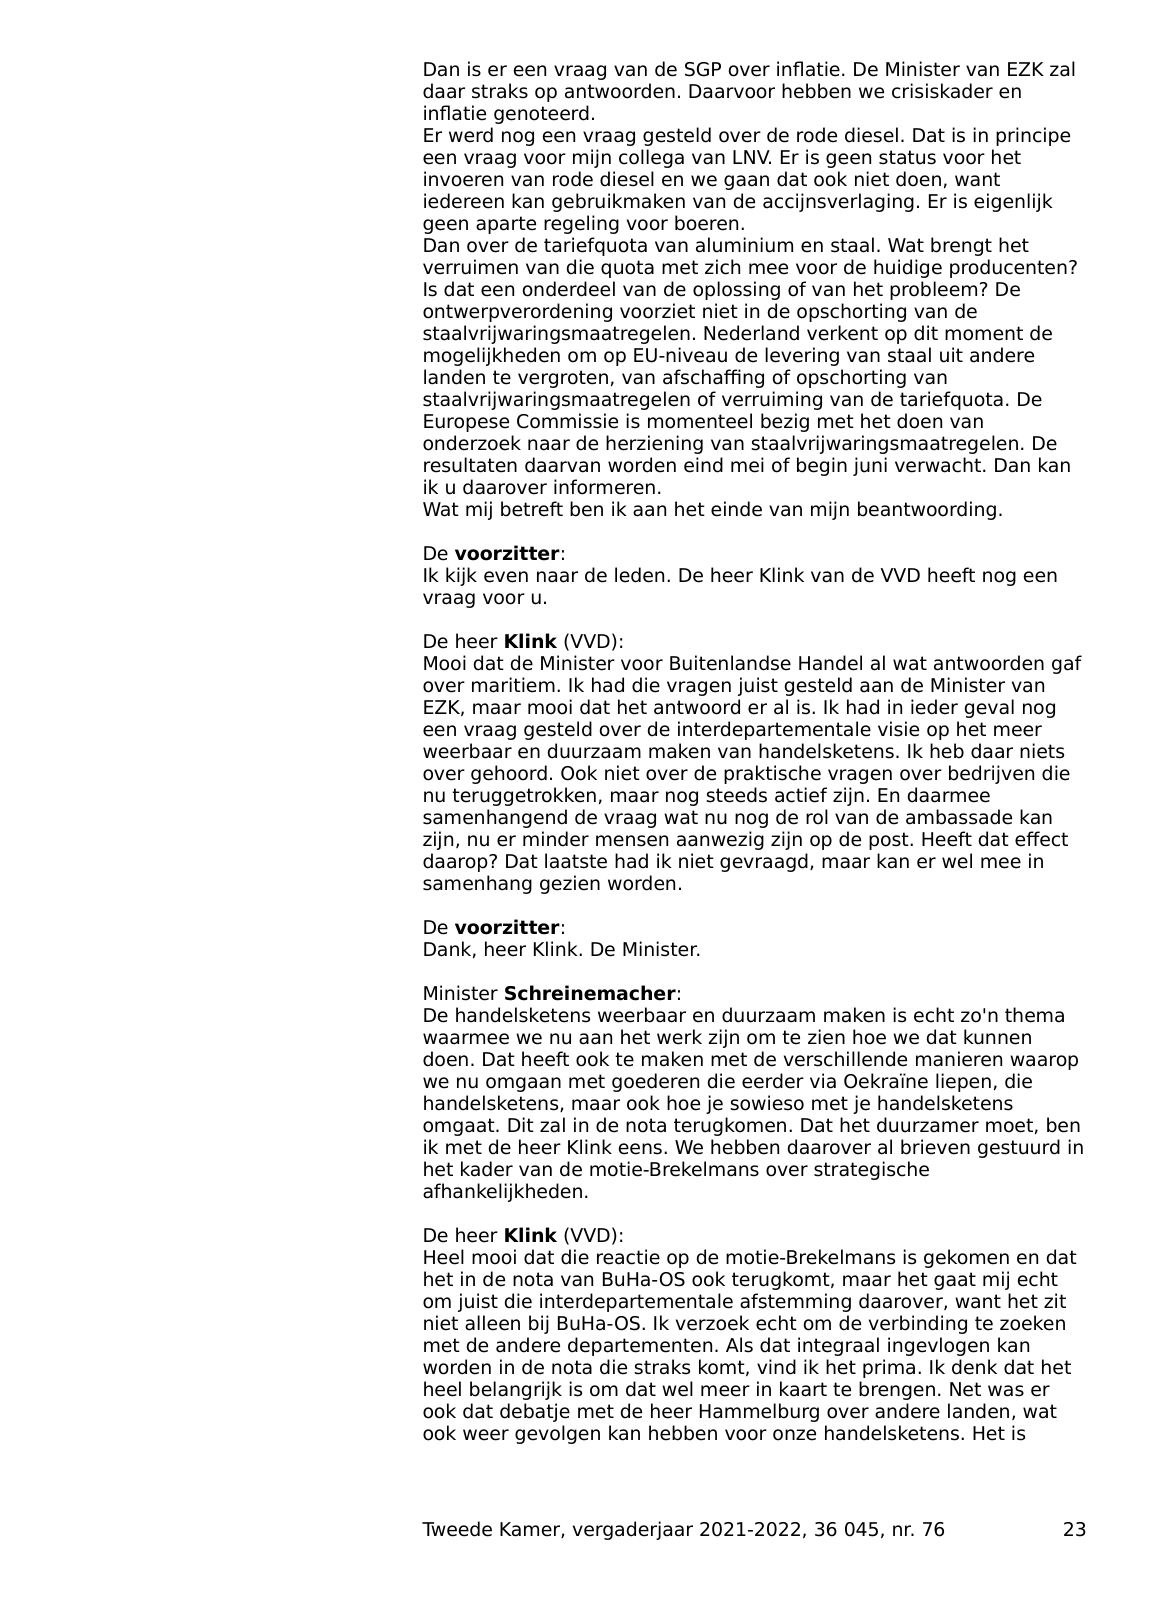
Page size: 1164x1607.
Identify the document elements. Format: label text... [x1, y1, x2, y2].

text De handelsketens weerbaar en duurzaam maken is echt zo'n thema waarmee we nu aan het werk zijn om te zien hoe we dat kunnen doen. Dat heeft ook te maken met de verschillende manieren waarop we nu omgaan met goederen die eerder via Oekraïne liepen, die handelsketens, maar ook hoe je sowieso met je handelsketens omgaat. Dit zal in de nota terugkomen. Dat het duurzamer moet, ben ik met de heer Klink eens. We hebben daarover al brieven gestuurd in het kader van de motie-Brekelmans over strategische afhankelijkheden. [422, 1005, 1087, 1203]
text Ik kijk even naar de leden. De heer Klink van de VVD heeft nog een vraag voor u. [422, 565, 1087, 609]
text Dan is er een vraag van de SGP over inflatie. De Minister van EZK zal daar straks op antwoorden. Daarvoor hebben we crisiskader en inflatie genoteerd. [422, 59, 1087, 125]
text Heel mooi dat die reactie op de motie-Brekelmans is gekomen en dat het in de nota van BuHa-OS ook terugkomt, maar het gaat mij echt om juist die interdepartementale afstemming daarover, want het zit niet alleen bij BuHa-OS. Ik verzoek echt om de verbinding te zoeken met de andere departementen. Als dat integraal ingevlogen kan worden in de nota die straks komt, vind ik het prima. Ik denk dat het heel belangrijk is om dat wel meer in kaart te brengen. Net was er ook dat debatje met de heer Hammelburg over andere landen, wat ook weer gevolgen kan hebben voor onze handelsketens. Het is [422, 1247, 1087, 1445]
text Er werd nog een vraag gesteld over de rode diesel. Dat is in principe een vraag voor mijn collega van LNV. Er is geen status voor het invoeren van rode diesel en we gaan dat ook niet doen, want iedereen kan gebruikmaken van de accijnsverlaging. Er is eigenlijk geen aparte regeling voor boeren. [422, 125, 1087, 235]
text Minister Schreinemacher: [422, 983, 1087, 1005]
text Dank, heer Klink. De Minister. [422, 939, 1087, 961]
text De voorzitter: [422, 917, 1087, 939]
text Wat mij betreft ben ik aan het einde van mijn beantwoording. [422, 499, 1087, 521]
text De heer Klink (VVD): [422, 631, 1087, 653]
text De voorzitter: [422, 543, 1087, 565]
text De heer Klink (VVD): [422, 1225, 1087, 1247]
text Dan over de tariefquota van aluminium en staal. Wat brengt het verruimen van die quota met zich mee voor de huidige producenten? Is dat een onderdeel van de oplossing of van het probleem? De ontwerpverordening voorziet niet in de opschorting van de staalvrijwaringsmaatregelen. Nederland verkent op dit moment de mogelijkheden om op EU-niveau de levering van staal uit andere landen te vergroten, van afschaffing of opschorting van staalvrijwaringsmaatregelen of verruiming van de tariefquota. De Europese Commissie is momenteel bezig met het doen van onderzoek naar de herziening van staalvrijwaringsmaatregelen. De resultaten daarvan worden eind mei of begin juni verwacht. Dan kan ik u daarover informeren. [422, 235, 1087, 499]
text Mooi dat de Minister voor Buitenlandse Handel al wat antwoorden gaf over maritiem. Ik had die vragen juist gesteld aan de Minister van EZK, maar mooi dat het antwoord er al is. Ik had in ieder geval nog een vraag gesteld over de interdepartementale visie op het meer weerbaar en duurzaam maken van handelsketens. Ik heb daar niets over gehoord. Ook niet over de praktische vragen over bedrijven die nu teruggetrokken, maar nog steeds actief zijn. En daarmee samenhangend de vraag wat nu nog de rol van de ambassade kan zijn, nu er minder mensen aanwezig zijn op de post. Heeft dat effect daarop? Dat laatste had ik niet gevraagd, maar kan er wel mee in samenhang gezien worden. [422, 653, 1087, 895]
